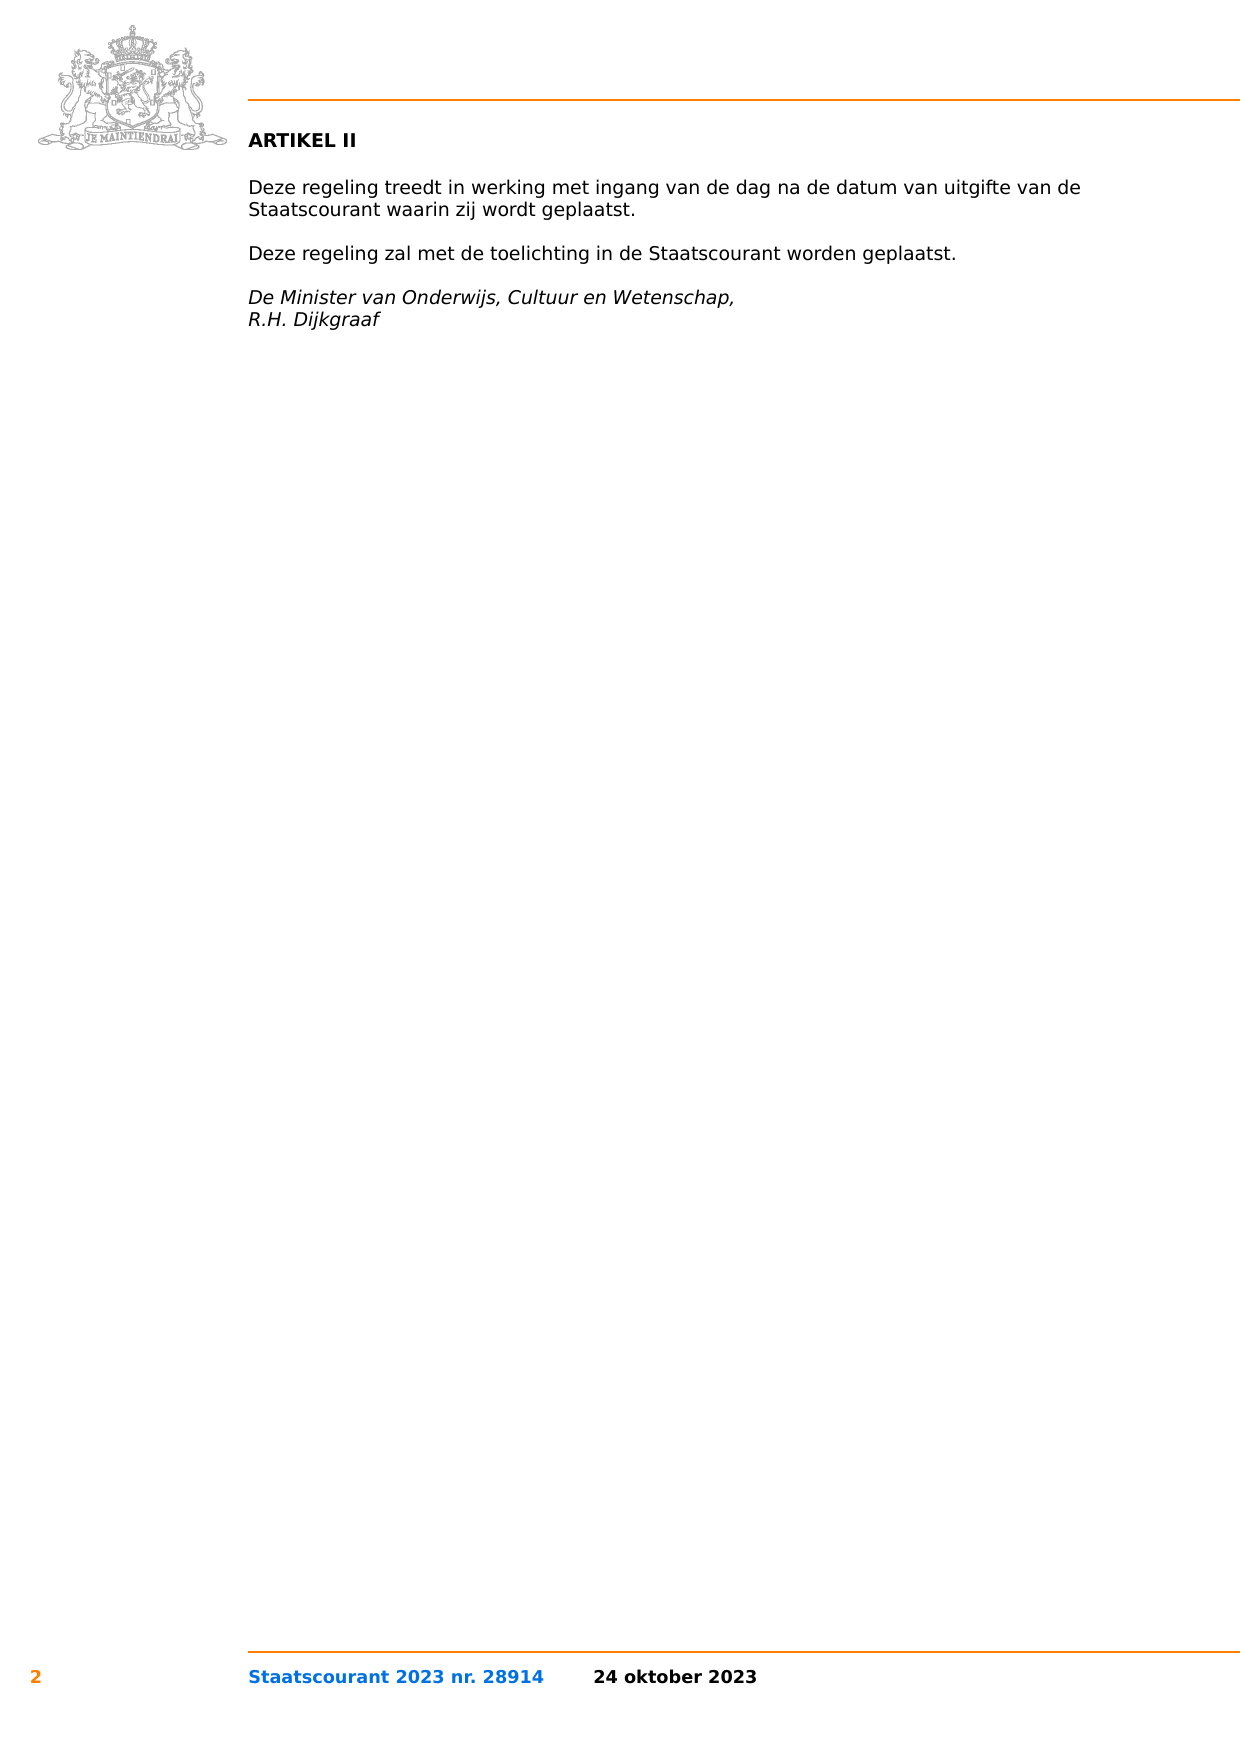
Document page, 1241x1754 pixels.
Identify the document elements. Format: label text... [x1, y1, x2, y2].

subtitle ARTIKEL II [248, 130, 1163, 152]
picture [38, 25, 227, 150]
text Deze regeling zal met de toelichting in de Staatscourant worden geplaatst. [248, 243, 1163, 265]
text De Minister van Onderwijs, Cultuur en Wetenschap, R.H. Dijkgraaf [248, 287, 1163, 331]
text Deze regeling treedt in werking met ingang van de dag na de datum van uitgifte van de Staatscourant waarin zij wordt geplaatst. [248, 177, 1163, 221]
